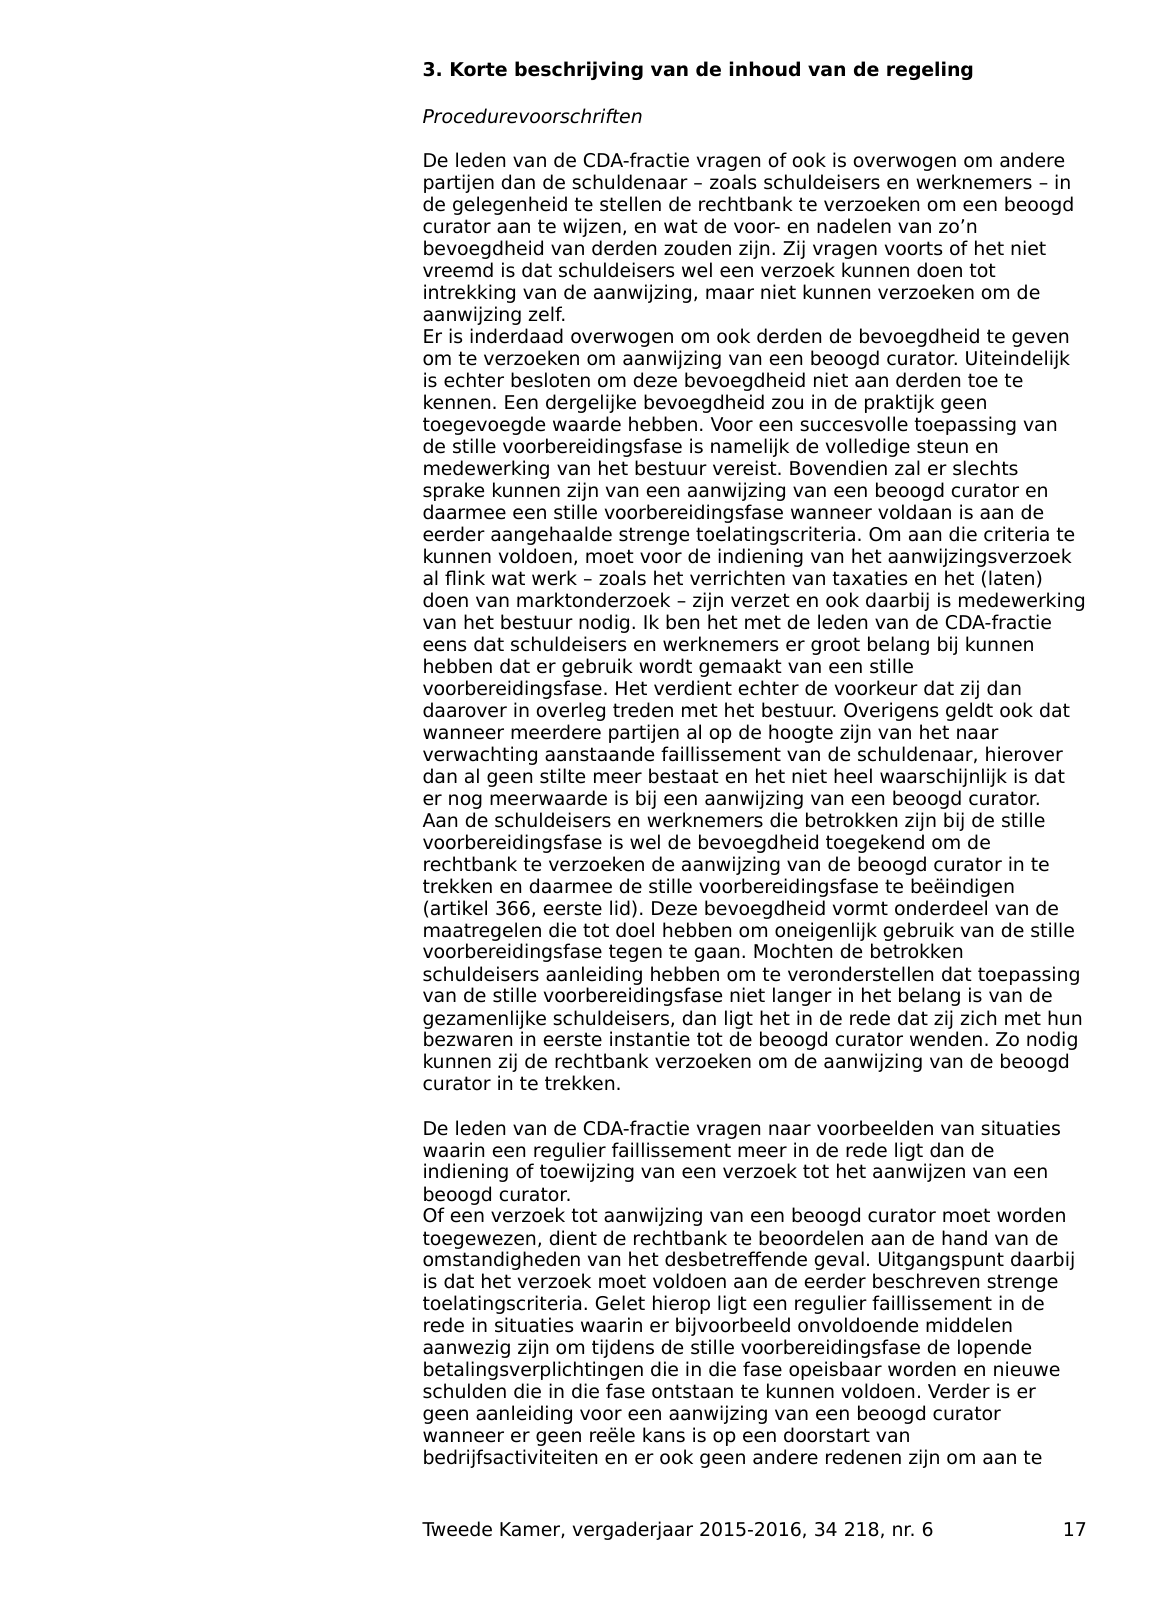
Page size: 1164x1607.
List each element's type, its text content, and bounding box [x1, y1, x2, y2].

text Of een verzoek tot aanwijzing van een beoogd curator moet worden toegewezen, dient de rechtbank te beoordelen aan de hand van de omstandigheden van het desbetreffende geval. Uitgangspunt daarbij is dat het verzoek moet voldoen aan de eerder beschreven strenge toelatingscriteria. Gelet hierop ligt een regulier faillissement in de rede in situaties waarin er bijvoorbeeld onvoldoende middelen aanwezig zijn om tijdens de stille voorbereidingsfase de lopende betalingsverplichtingen die in die fase opeisbaar worden en nieuwe schulden die in die fase ontstaan te kunnen voldoen. Verder is er geen aanleiding voor een aanwijzing van een beoogd curator wanneer er geen reële kans is op een doorstart van bedrijfsactiviteiten en er ook geen andere redenen zijn om aan te [422, 1205, 1087, 1469]
text De leden van de CDA-fractie vragen naar voorbeelden van situaties waarin een regulier faillissement meer in de rede ligt dan de indiening of toewijzing van een verzoek tot het aanwijzen van een beoogd curator. [422, 1117, 1087, 1205]
subtitle 3. Korte beschrijving van de inhoud van de regeling [422, 59, 1087, 81]
text Er is inderdaad overwogen om ook derden de bevoegdheid te geven om te verzoeken om aanwijzing van een beoogd curator. Uiteindelijk is echter besloten om deze bevoegdheid niet aan derden toe te kennen. Een dergelijke bevoegdheid zou in de praktijk geen toegevoegde waarde hebben. Voor een succesvolle toepassing van de stille voorbereidingsfase is namelijk de volledige steun en medewerking van het bestuur vereist. Bovendien zal er slechts sprake kunnen zijn van een aanwijzing van een beoogd curator en daarmee een stille voorbereidingsfase wanneer voldaan is aan de eerder aangehaalde strenge toelatingscriteria. Om aan die criteria te kunnen voldoen, moet voor de indiening van het aanwijzingsverzoek al flink wat werk – zoals het verrichten van taxaties en het (laten) doen van marktonderzoek – zijn verzet en ook daarbij is medewerking van het bestuur nodig. Ik ben het met de leden van de CDA-fractie eens dat schuldeisers en werknemers er groot belang bij kunnen hebben dat er gebruik wordt gemaakt van een stille voorbereidingsfase. Het verdient echter de voorkeur dat zij dan daarover in overleg treden met het bestuur. Overigens geldt ook dat wanneer meerdere partijen al op de hoogte zijn van het naar verwachting aanstaande faillissement van de schuldenaar, hierover dan al geen stilte meer bestaat en het niet heel waarschijnlijk is dat er nog meerwaarde is bij een aanwijzing van een beoogd curator. [422, 326, 1087, 809]
subtitle Procedurevoorschriften [422, 106, 1087, 128]
text Aan de schuldeisers en werknemers die betrokken zijn bij de stille voorbereidingsfase is wel de bevoegdheid toegekend om de rechtbank te verzoeken de aanwijzing van de beoogd curator in te trekken en daarmee de stille voorbereidingsfase te beëindigen (artikel 366, eerste lid). Deze bevoegdheid vormt onderdeel van de maatregelen die tot doel hebben om oneigenlijk gebruik van de stille voorbereidingsfase tegen te gaan. Mochten de betrokken schuldeisers aanleiding hebben om te veronderstellen dat toepassing van de stille voorbereidingsfase niet langer in het belang is van de gezamenlijke schuldeisers, dan ligt het in de rede dat zij zich met hun bezwaren in eerste instantie tot de beoogd curator wenden. Zo nodig kunnen zij de rechtbank verzoeken om de aanwijzing van de beoogd curator in te trekken. [422, 809, 1087, 1095]
text De leden van de CDA-fractie vragen of ook is overwogen om andere partijen dan de schuldenaar – zoals schuldeisers en werknemers – in de gelegenheid te stellen de rechtbank te verzoeken om een beoogd curator aan te wijzen, en wat de voor- en nadelen van zo’n bevoegdheid van derden zouden zijn. Zij vragen voorts of het niet vreemd is dat schuldeisers wel een verzoek kunnen doen tot intrekking van de aanwijzing, maar niet kunnen verzoeken om de aanwijzing zelf. [422, 150, 1087, 326]
